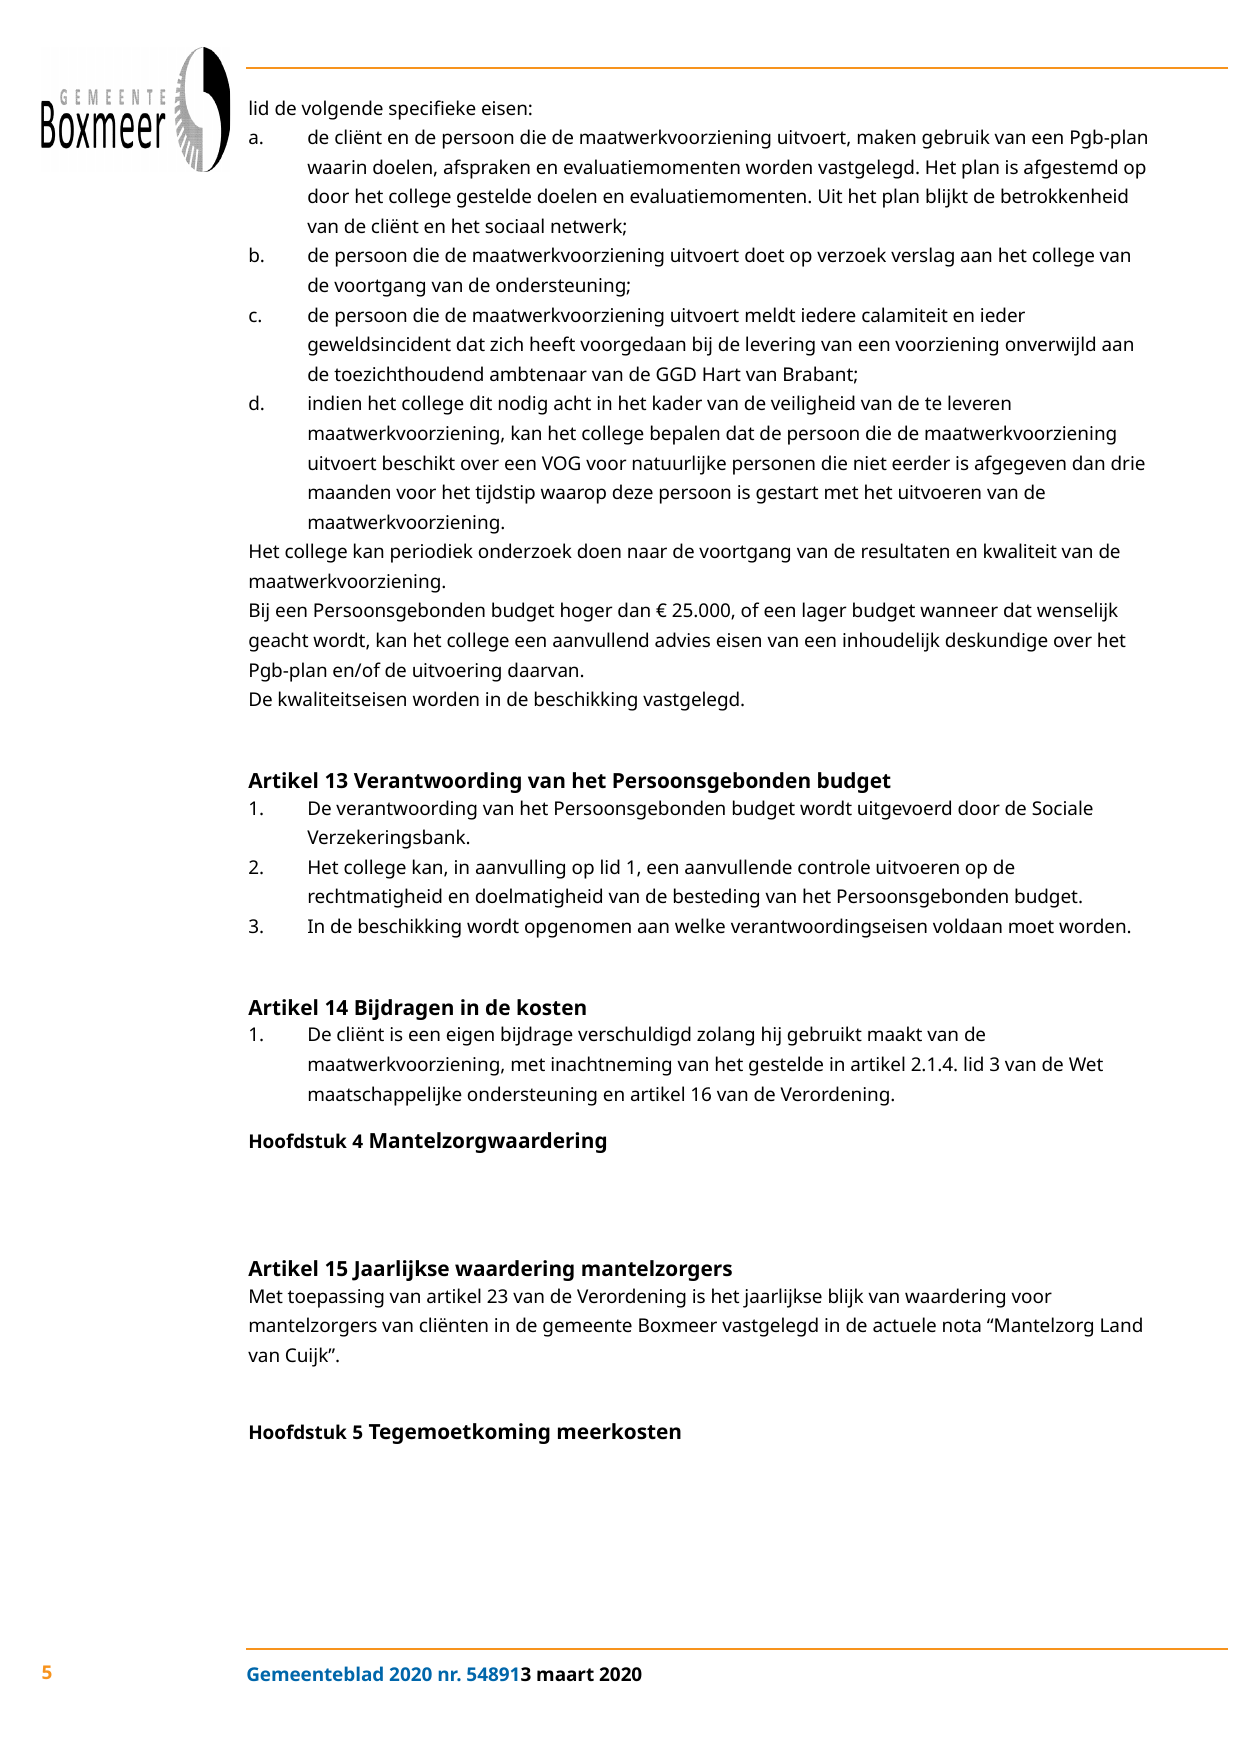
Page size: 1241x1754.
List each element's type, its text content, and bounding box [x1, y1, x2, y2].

text Artikel 13 Verantwoording van het Persoonsgebonden budget [248, 766, 1152, 795]
text lid de volgende specifieke eisen: [248, 95, 1152, 121]
text Hoofdstuk 5 Tegemoetkoming meerkosten [248, 1417, 1152, 1446]
text Hoofdstuk 4 Mantelzorgwaardering [248, 1126, 1152, 1155]
list de persoon die de maatwerkvoorziening uitvoert doet op verzoek verslag aan het college van de voortgang van de ondersteuning; [248, 243, 1152, 298]
list indien het college dit nodig acht in het kader van de veiligheid van de te leveren maatwerkvoorziening, kan het college bepalen dat de persoon die de maatwerkvoorziening uitvoert beschikt over een VOG voor natuurlijke personen die niet eerder is afgegeven dan drie maanden voor het tijdstip waarop deze persoon is gestart met het uitvoeren van de maatwerkvoorziening. [248, 391, 1152, 535]
text Artikel 15 Jaarlijkse waardering mantelzorgers [248, 1254, 1152, 1283]
text Het college kan periodiek onderzoek doen naar de voortgang van de resultaten en kwaliteit van de maatwerkvoorziening. [248, 538, 1152, 594]
list De cliënt is een eigen bijdrage verschuldigd zolang hij gebruikt maakt van de maatwerkvoorziening, met inachtneming van het gestelde in artikel 2.1.4. lid 3 van de Wet maatschappelijke ondersteuning en artikel 16 van de Verordening. [248, 1022, 1152, 1107]
text Bij een Persoonsgebonden budget hoger dan € 25.000, of een lager budget wanneer dat wenselijk geacht wordt, kan het college een aanvullend advies eisen van een inhoudelijk deskundige over het Pgb-plan en/of de uitvoering daarvan. [248, 598, 1152, 683]
text Met toepassing van artikel 23 van de Verordening is het jaarlijkse blijk van waardering voor mantelzorgers van cliënten in de gemeente Boxmeer vastgelegd in de actuele nota “Mantelzorg Land van Cuijk”. [248, 1283, 1152, 1368]
list In de beschikking wordt opgenomen aan welke verantwoordingseisen voldaan moet worden. [248, 913, 1152, 939]
list de persoon die de maatwerkvoorziening uitvoert meldt iedere calamiteit en ieder geweldsincident dat zich heeft voorgedaan bij de levering van een voorziening onverwijld aan de toezichthoudend ambtenaar van de GGD Hart van Brabant; [248, 302, 1152, 387]
list De verantwoording van het Persoonsgebonden budget wordt uitgevoerd door de Sociale Verzekeringsbank. [248, 795, 1152, 850]
list Het college kan, in aanvulling op lid 1, een aanvullende controle uitvoeren op de rechtmatigheid en doelmatigheid van de besteding van het Persoonsgebonden budget. [248, 854, 1152, 909]
list de cliënt en de persoon die de maatwerkvoorziening uitvoert, maken gebruik van een Pgb-plan waarin doelen, afspraken en evaluatiemomenten worden vastgelegd. Het plan is afgestemd op door het college gestelde doelen en evaluatiemomenten. Uit het plan blijkt de betrokkenheid van de cliënt en het sociaal netwerk; [248, 124, 1152, 239]
text De kwaliteitseisen worden in de beschikking vastgelegd. [248, 686, 1152, 712]
text Artikel 14 Bijdragen in de kosten [248, 993, 1152, 1022]
picture [41, 47, 231, 172]
